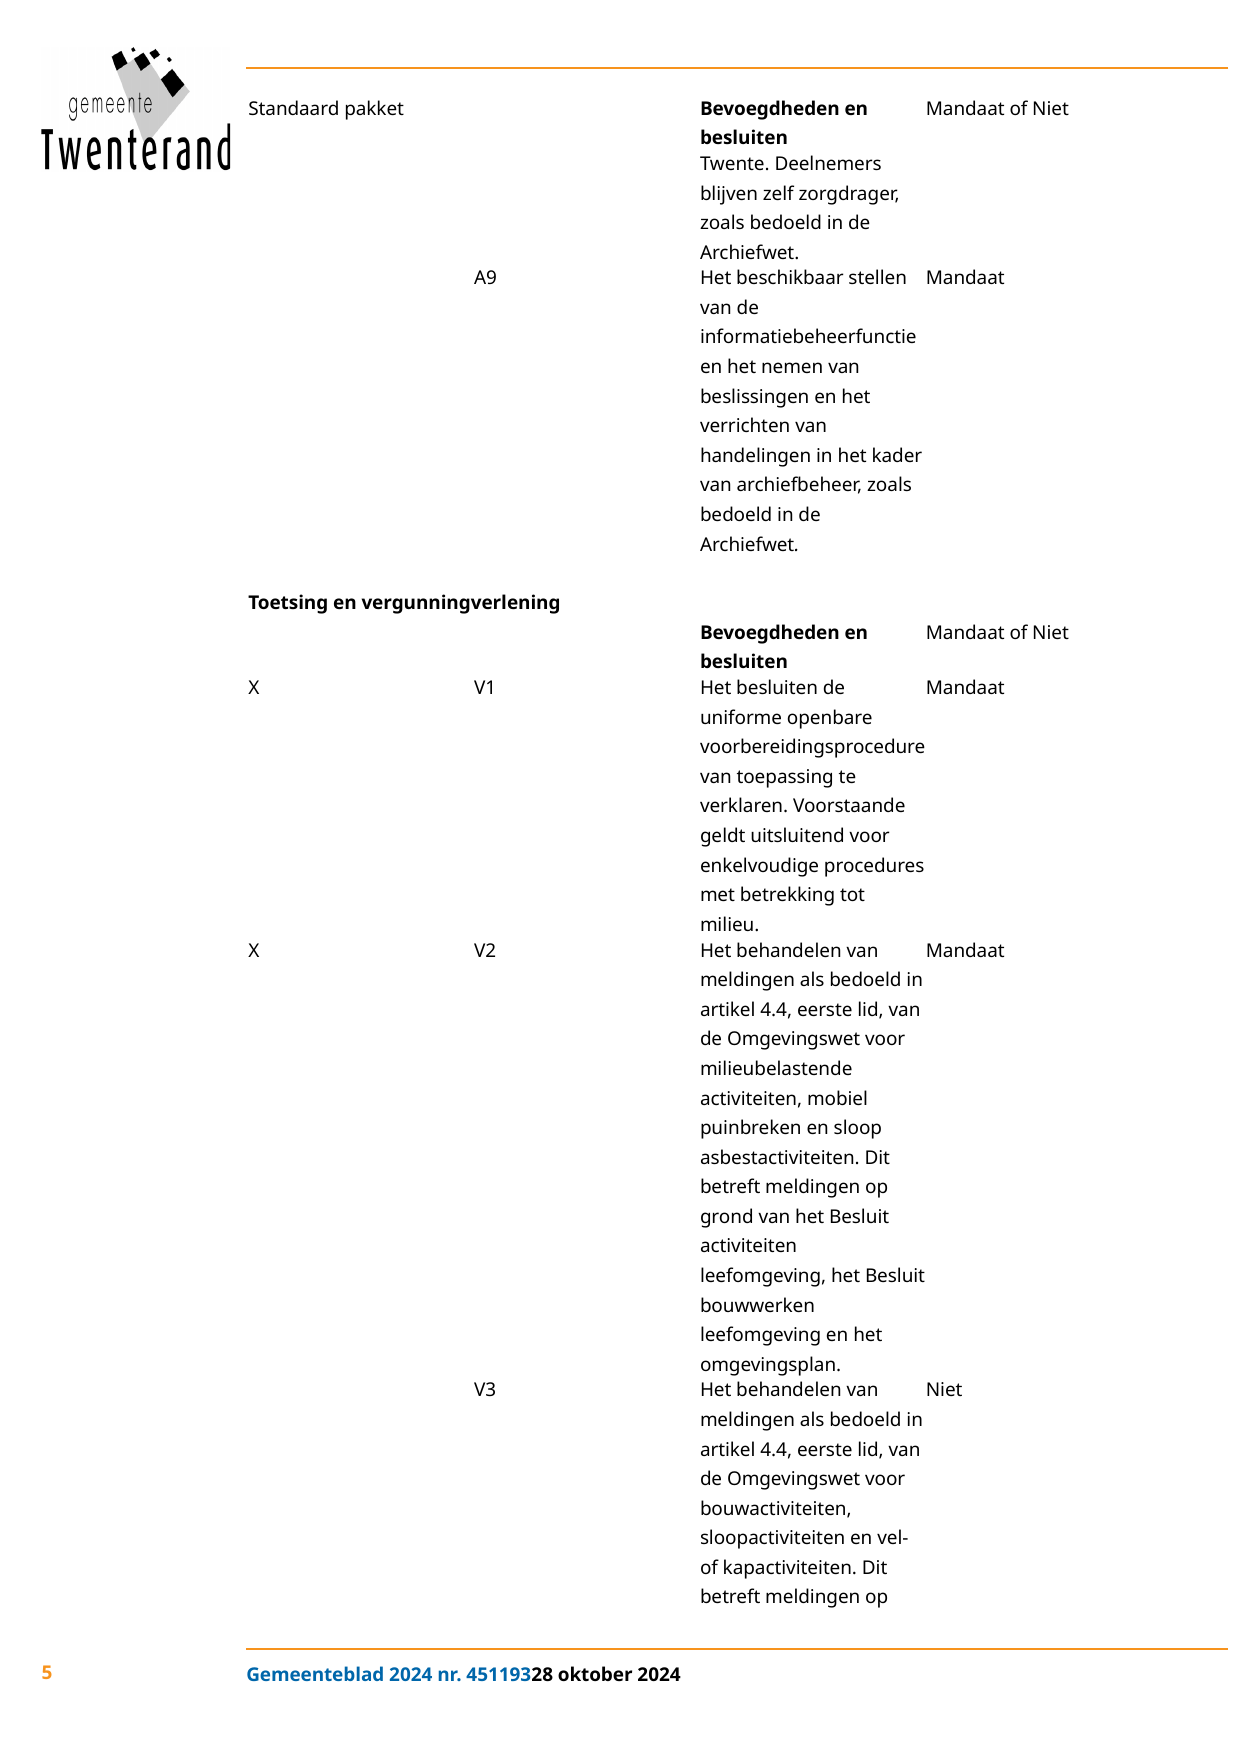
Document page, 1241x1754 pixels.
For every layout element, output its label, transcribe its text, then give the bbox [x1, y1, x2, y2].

table_cell Niet [926, 1377, 1152, 1609]
table_header Bevoegdheden en besluiten [700, 619, 926, 674]
table_header [474, 95, 700, 150]
table_cell V3 [474, 1377, 700, 1609]
text Toetsing en vergunningverlening [248, 589, 1152, 615]
table_header Standaard pakket [248, 95, 474, 150]
table_cell Twente. Deelnemers blijven zelf zorgdrager, zoals bedoeld in de Archiefwet. [700, 150, 926, 264]
table_cell V1 [474, 674, 700, 937]
table_cell Mandaat [926, 674, 1152, 937]
table_cell V2 [474, 937, 700, 1377]
table_cell [248, 1377, 474, 1609]
table_header Bevoegdheden en besluiten [700, 95, 926, 150]
table_cell X [248, 674, 474, 937]
table_cell Het behandelen van meldingen als bedoeld in artikel 4.4, eerste lid, van de Omgevingswet voor milieubelastende activiteiten, mobiel puinbreken en sloop asbestactiviteiten. Dit betreft meldingen op grond van het Besluit activiteiten leefomgeving, het Besluit bouwwerken leefomgeving en het omgevingsplan. [700, 937, 926, 1377]
table_cell Mandaat [926, 265, 1152, 557]
picture [41, 47, 231, 172]
table_cell X [248, 937, 474, 1377]
table_cell [926, 150, 1152, 264]
table_header Mandaat of Niet [926, 95, 1152, 150]
table_header [474, 619, 700, 674]
table_cell A9 [474, 265, 700, 557]
table_cell Mandaat [926, 937, 1152, 1377]
table_cell [248, 265, 474, 557]
table_cell Het besluiten de uniforme openbare voorbereidingsprocedure van toepassing te verklaren. Voorstaande geldt uitsluitend voor enkelvoudige procedures met betrekking tot milieu. [700, 674, 926, 937]
table_header Mandaat of Niet [926, 619, 1152, 674]
table_cell [248, 150, 474, 264]
table_cell Het behandelen van meldingen als bedoeld in artikel 4.4, eerste lid, van de Omgevingswet voor bouwactiviteiten, sloopactiviteiten en vel- of kapactiviteiten. Dit betreft meldingen op [700, 1377, 926, 1609]
table_cell [474, 150, 700, 264]
table_header [248, 619, 474, 674]
table_cell Het beschikbaar stellen van de informatiebeheerfunctie en het nemen van beslissingen en het verrichten van handelingen in het kader van archiefbeheer, zoals bedoeld in de Archiefwet. [700, 265, 926, 557]
